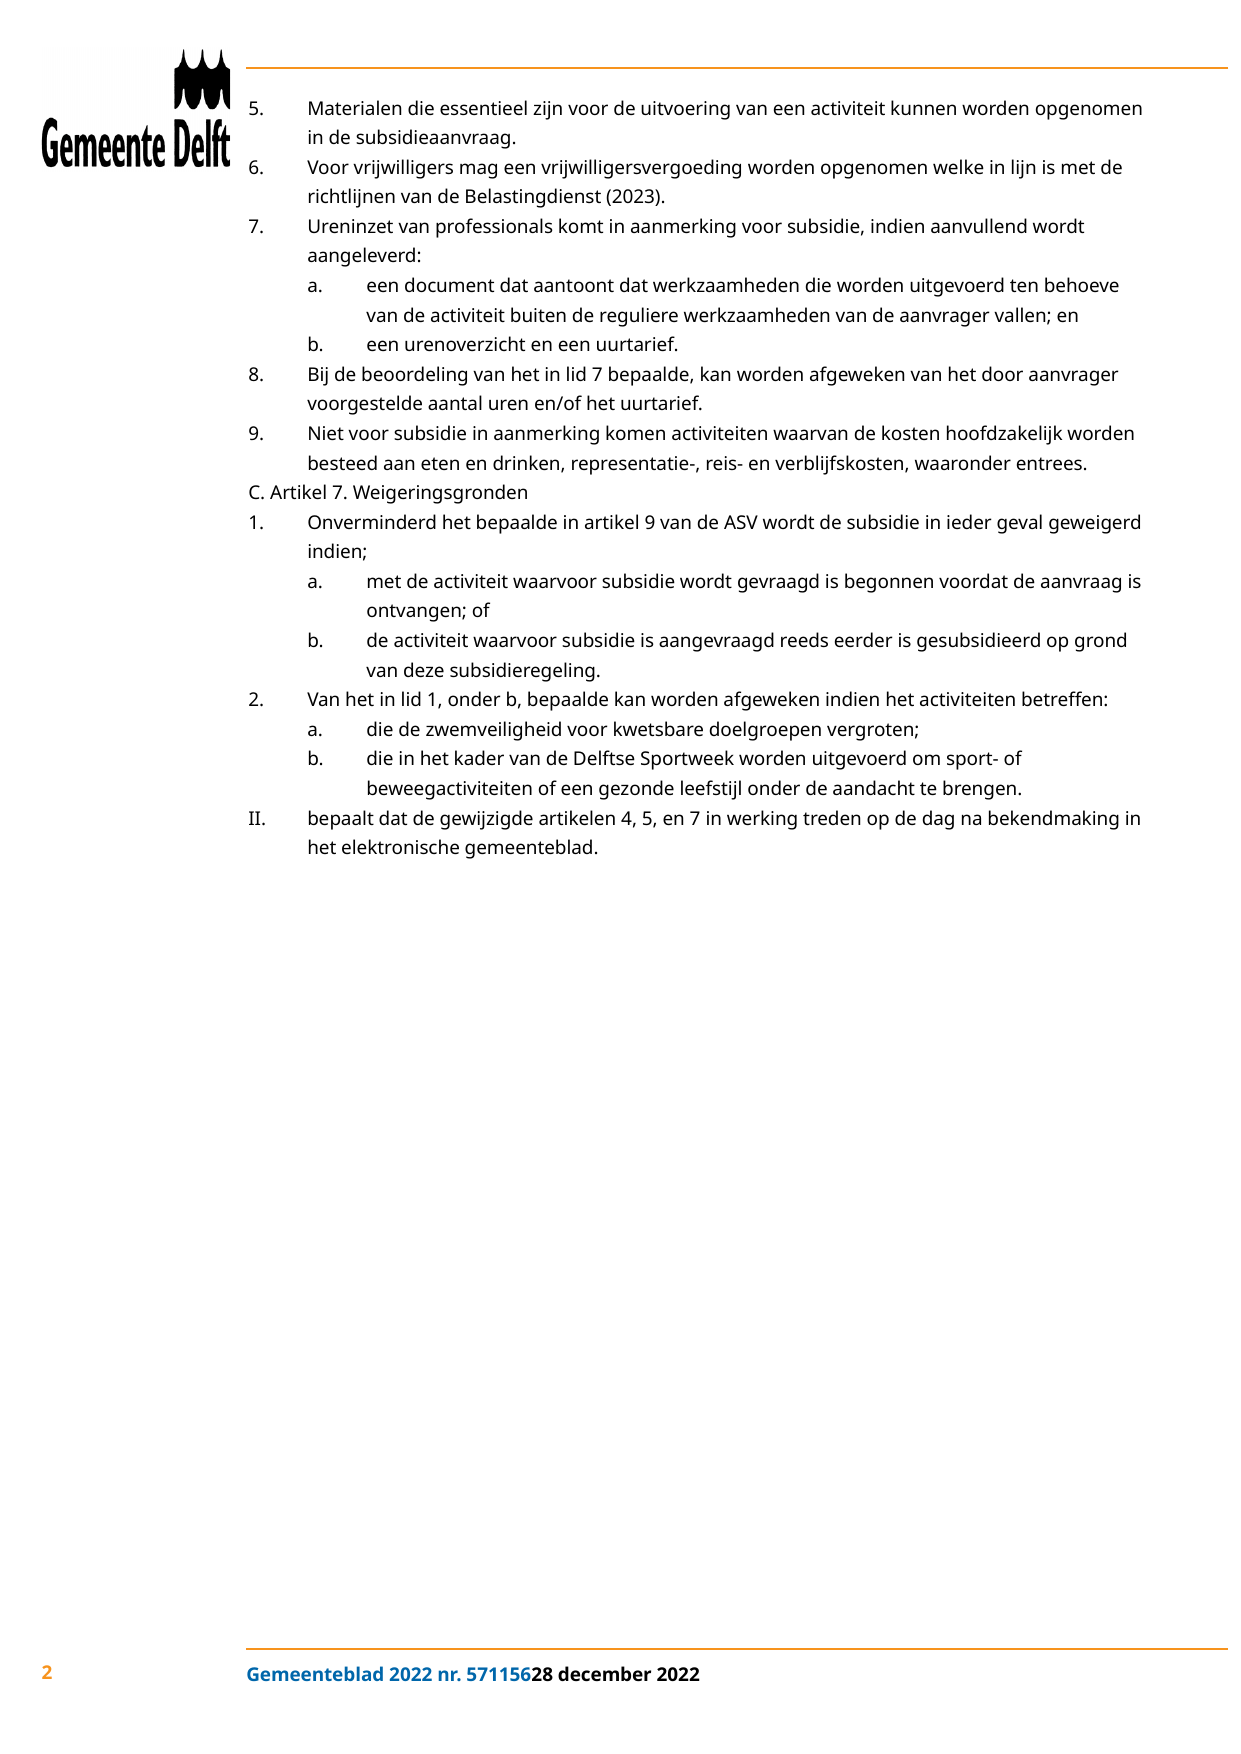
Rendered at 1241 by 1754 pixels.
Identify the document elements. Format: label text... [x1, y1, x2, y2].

list die in het kader van de Delftse Sportweek worden uitgevoerd om sport- of beweegactiviteiten of een gezonde leefstijl onder de aandacht te brengen. [307, 746, 1152, 801]
list die de zwemveiligheid voor kwetsbare doelgroepen vergroten; [307, 716, 1152, 742]
list Van het in lid 1, onder b, bepaalde kan worden afgeweken indien het activiteiten betreffen: [248, 686, 1152, 712]
text C. Artikel 7. Weigeringsgronden [248, 479, 1152, 505]
picture [41, 47, 231, 172]
list Materialen die essentieel zijn voor de uitvoering van een activiteit kunnen worden opgenomen in de subsidieaanvraag. [248, 95, 1152, 150]
list Ureninzet van professionals komt in aanmerking voor subsidie, indien aanvullend wordt aangeleverd: [248, 213, 1152, 268]
list een document dat aantoont dat werkzaamheden die worden uitgevoerd ten behoeve van de activiteit buiten de reguliere werkzaamheden van de aanvrager vallen; en [307, 272, 1152, 328]
list Bij de beoordeling van het in lid 7 bepaalde, kan worden afgeweken van het door aanvrager voorgestelde aantal uren en/of het uurtarief. [248, 361, 1152, 416]
list Voor vrijwilligers mag een vrijwilligersvergoeding worden opgenomen welke in lijn is met de richtlijnen van de Belastingdienst (2023). [248, 154, 1152, 209]
list met de activiteit waarvoor subsidie wordt gevraagd is begonnen voordat de aanvraag is ontvangen; of [307, 568, 1152, 623]
list Niet voor subsidie in aanmerking komen activiteiten waarvan de kosten hoofdzakelijk worden besteed aan eten en drinken, representatie-, reis- en verblijfskosten, waaronder entrees. [248, 420, 1152, 476]
list de activiteit waarvoor subsidie is aangevraagd reeds eerder is gesubsidieerd op grond van deze subsidieregeling. [307, 627, 1152, 683]
list Onverminderd het bepaalde in artikel 9 van de ASV wordt de subsidie in ieder geval geweigerd indien; [248, 509, 1152, 564]
list bepaalt dat de gewijzigde artikelen 4, 5, en 7 in werking treden op de dag na bekendmaking in het elektronische gemeenteblad. [248, 805, 1152, 860]
list een urenoverzicht en een uurtarief. [307, 331, 1152, 357]
